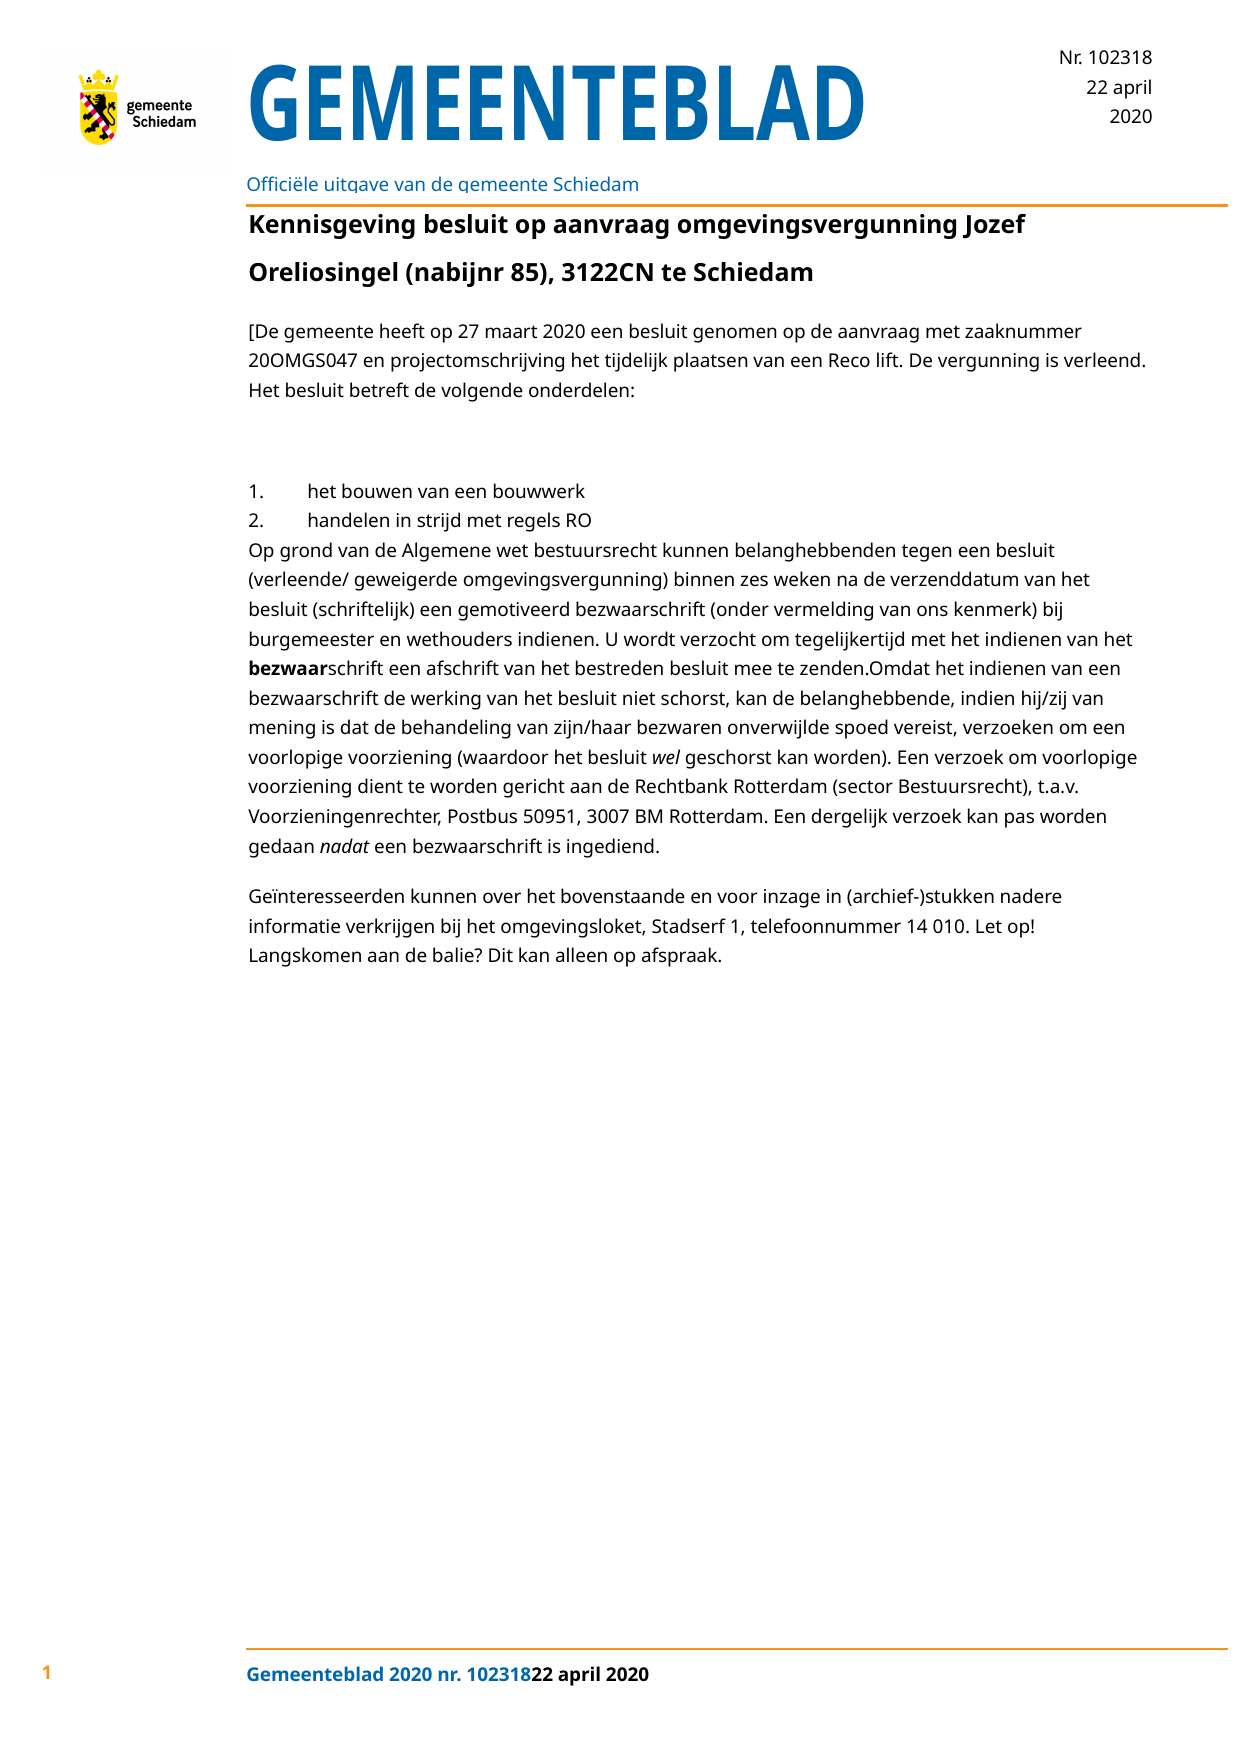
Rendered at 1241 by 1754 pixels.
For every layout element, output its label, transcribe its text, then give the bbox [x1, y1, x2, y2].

text [De gemeente heeft op 27 maart 2020 een besluit genomen op de aanvraag met zaaknummer 20OMGS047 en projectomschrijving het tijdelijk plaatsen van een Reco lift. De vergunning is verleend. Het besluit betreft de volgende onderdelen: [248, 318, 1152, 403]
text Op grond van de Algemene wet bestuursrecht kunnen belanghebbenden tegen een besluit (verleende/ geweigerde omgevingsvergunning) binnen zes weken na de verzenddatum van het besluit (schriftelijk) een gemotiveerd bezwaarschrift (onder vermelding van ons kenmerk) bij burgemeester en wethouders indienen. U wordt verzocht om tegelijkertijd met het indienen van het bezwaarschrift een afschrift van het bestreden besluit mee te zenden.Omdat het indienen van een bezwaarschrift de werking van het besluit niet schorst, kan de belanghebbende, indien hij/zij van mening is dat de behandeling van zijn/haar bezwaren onverwijlde spoed vereist, verzoeken om een voorlopige voorziening (waardoor het besluit wel geschorst kan worden). Een verzoek om voorlopige voorziening dient te worden gericht aan de Rechtbank Rotterdam (sector Bestuursrecht), t.a.v. Voorzieningenrechter, Postbus 50951, 3007 BM Rotterdam. Een dergelijk verzoek kan pas worden gedaan nadat een bezwaarschrift is ingediend. [248, 537, 1152, 859]
list handelen in strijd met regels RO [248, 507, 1152, 533]
list het bouwen van een bouwwerk [248, 478, 1152, 504]
text Geïnteresseerden kunnen over het bovenstaande en voor inzage in (archief-)stukken nadere informatie verkrijgen bij het omgevingsloket, Stadserf 1, telefoonnummer 14 010. Let op! Langskomen aan de balie? Dit kan alleen op afspraak. [248, 883, 1152, 968]
picture [41, 47, 231, 172]
text Kennisgeving besluit op aanvraag omgevingsvergunning Jozef Oreliosingel (nabijnr 85), 3122CN te Schiedam [248, 207, 1152, 288]
